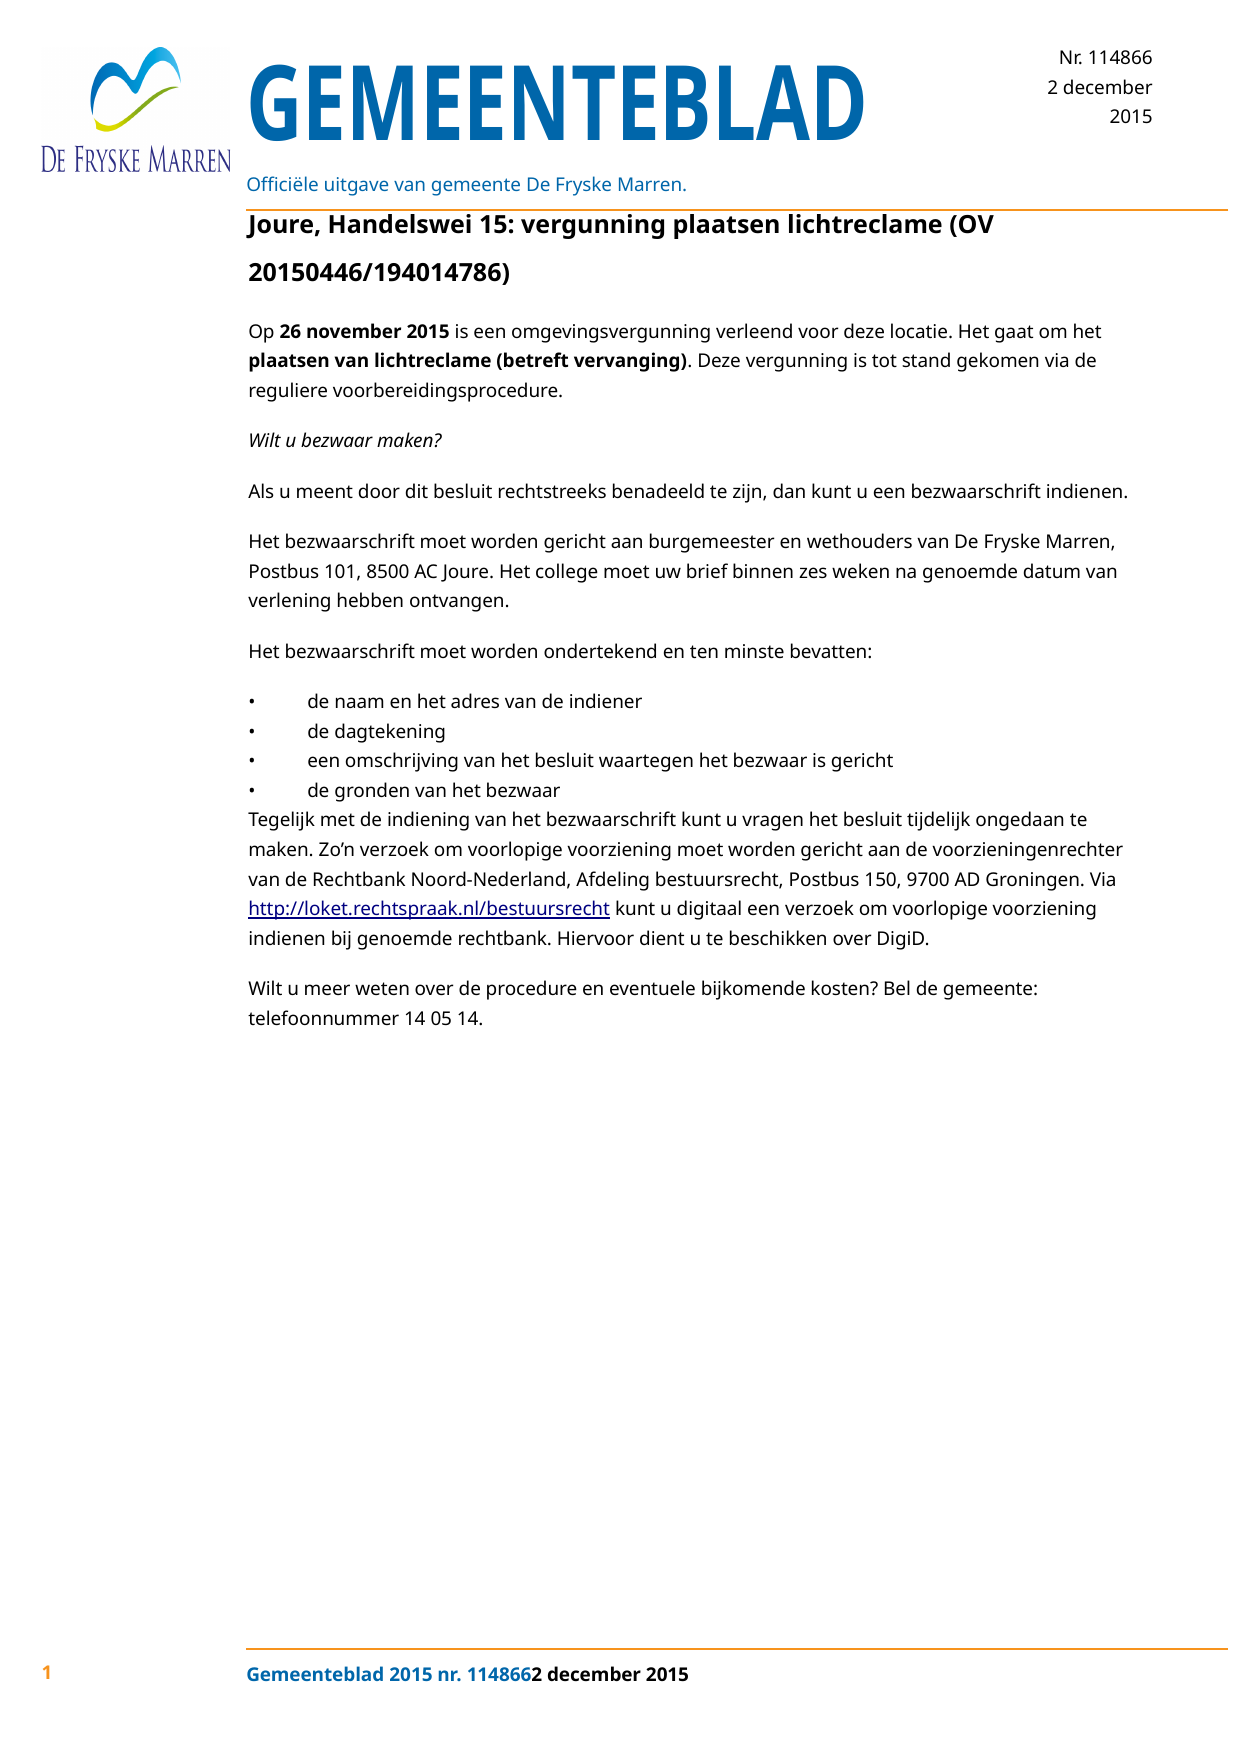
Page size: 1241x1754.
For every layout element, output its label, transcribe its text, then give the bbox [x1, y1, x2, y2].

list een omschrijving van het besluit waartegen het bezwaar is gericht [248, 747, 1152, 773]
text Als u meent door dit besluit rechtstreeks benadeeld te zijn, dan kunt u een bezwaarschrift indienen. [248, 478, 1152, 504]
text Het bezwaarschrift moet worden ondertekend en ten minste bevatten: [248, 638, 1152, 664]
list de naam en het adres van de indiener [248, 688, 1152, 714]
text Joure, Handelswei 15: vergunning plaatsen lichtreclame (OV 20150446/194014786) [248, 211, 1152, 288]
picture [41, 47, 231, 172]
text Het bezwaarschrift moet worden gericht aan burgemeester en wethouders van De Fryske Marren, Postbus 101, 8500 AC Joure. Het college moet uw brief binnen zes weken na genoemde datum van verlening hebben ontvangen. [248, 528, 1152, 613]
text Tegelijk met de indiening van het bezwaarschrift kunt u vragen het besluit tijdelijk ongedaan te maken. Zo’n verzoek om voorlopige voorziening moet worden gericht aan de voorzieningenrechter van de Rechtbank Noord-Nederland, Afdeling bestuursrecht, Postbus 150, 9700 AD Groningen. Via http://loket.rechtspraak.nl/bestuursrecht kunt u digitaal een verzoek om voorlopige voorziening indienen bij genoemde rechtbank. Hiervoor dient u te beschikken over DigiD. [248, 807, 1152, 951]
list de dagtekening [248, 718, 1152, 744]
text Wilt u bezwaar maken? [248, 427, 1152, 453]
text Op 26 november 2015 is een omgevingsvergunning verleend voor deze locatie. Het gaat om het plaatsen van lichtreclame (betreft vervanging). Deze vergunning is tot stand gekomen via de reguliere voorbereidingsprocedure. [248, 318, 1152, 403]
text Wilt u meer weten over de procedure en eventuele bijkomende kosten? Bel de gemeente: telefoonnummer 14 05 14. [248, 975, 1152, 1031]
list de gronden van het bezwaar [248, 777, 1152, 803]
